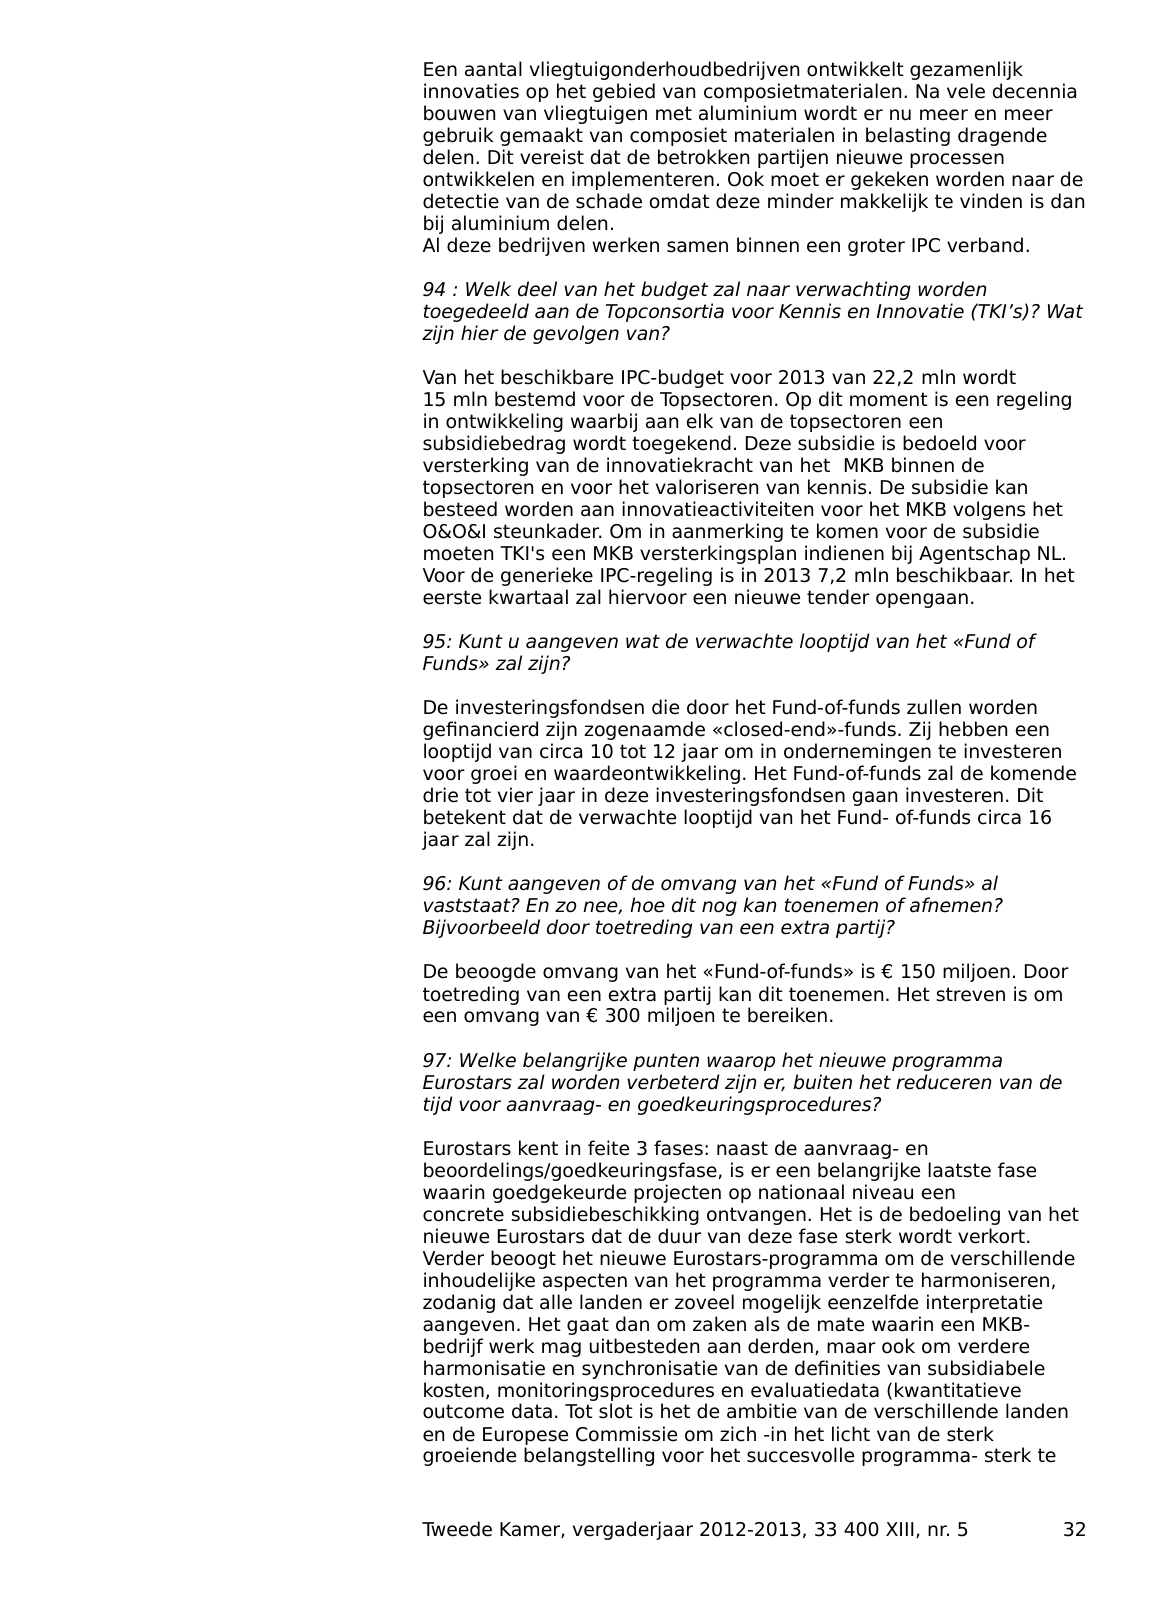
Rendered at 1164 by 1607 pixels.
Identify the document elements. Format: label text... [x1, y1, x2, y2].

text 96: Kunt aangeven of de omvang van het «Fund of Funds» al vaststaat? En zo nee, hoe dit nog kan toenemen of afnemen? Bijvoorbeeld door toetreding van een extra partij? [422, 873, 1087, 939]
text 95: Kunt u aangeven wat de verwachte looptijd van het «Fund of Funds» zal zijn? [422, 631, 1087, 675]
text De investeringsfondsen die door het Fund-of-funds zullen worden gefinancierd zijn zogenaamde «closed-end»-funds. Zij hebben een looptijd van circa 10 tot 12 jaar om in ondernemingen te investeren voor groei en waardeontwikkeling. Het Fund-of-funds zal de komende drie tot vier jaar in deze investeringsfondsen gaan investeren. Dit betekent dat de verwachte looptijd van het Fund- of-funds circa 16 jaar zal zijn. [422, 697, 1087, 851]
text Al deze bedrijven werken samen binnen een groter IPC verband. [422, 235, 1087, 257]
text Van het beschikbare IPC-budget voor 2013 van 22,2 mln wordt 15 mln bestemd voor de Topsectoren. Op dit moment is een regeling in ontwikkeling waarbij aan elk van de topsectoren een subsidiebedrag wordt toegekend. Deze subsidie is bedoeld voor versterking van de innovatiekracht van het MKB binnen de topsectoren en voor het valoriseren van kennis. De subsidie kan besteed worden aan innovatieactiviteiten voor het MKB volgens het O&O&I steunkader. Om in aanmerking te komen voor de subsidie moeten TKI's een MKB versterkingsplan indienen bij Agentschap NL. [422, 367, 1087, 565]
text Een aantal vliegtuigonderhoudbedrijven ontwikkelt gezamenlijk innovaties op het gebied van composietmaterialen. Na vele decennia bouwen van vliegtuigen met aluminium wordt er nu meer en meer gebruik gemaakt van composiet materialen in belasting dragende delen. Dit vereist dat de betrokken partijen nieuwe processen ontwikkelen en implementeren. Ook moet er gekeken worden naar de detectie van de schade omdat deze minder makkelijk te vinden is dan bij aluminium delen. [422, 59, 1087, 235]
text Eurostars kent in feite 3 fases: naast de aanvraag- en beoordelings/goedkeuringsfase, is er een belangrijke laatste fase waarin goedgekeurde projecten op nationaal niveau een concrete subsidiebeschikking ontvangen. Het is de bedoeling van het nieuwe Eurostars dat de duur van deze fase sterk wordt verkort. Verder beoogt het nieuwe Eurostars-programma om de verschillende inhoudelijke aspecten van het programma verder te harmoniseren, zodanig dat alle landen er zoveel mogelijk eenzelfde interpretatie aangeven. Het gaat dan om zaken als de mate waarin een MKB-bedrijf werk mag uitbesteden aan derden, maar ook om verdere harmonisatie en synchronisatie van de definities van subsidiabele kosten, monitoringsprocedures en evaluatiedata (kwantitatieve outcome data. Tot slot is het de ambitie van de verschillende landen en de Europese Commissie om zich -in het licht van de sterk groeiende belangstelling voor het succesvolle programma- sterk te [422, 1138, 1087, 1467]
text De beoogde omvang van het «Fund-of-funds» is € 150 miljoen. Door toetreding van een extra partij kan dit toenemen. Het streven is om een omvang van € 300 miljoen te bereiken. [422, 961, 1087, 1027]
text Voor de generieke IPC-regeling is in 2013 7,2 mln beschikbaar. In het eerste kwartaal zal hiervoor een nieuwe tender opengaan. [422, 565, 1087, 609]
text 94 : Welk deel van het budget zal naar verwachting worden toegedeeld aan de Topconsortia voor Kennis en Innovatie (TKI’s)? Wat zijn hier de gevolgen van? [422, 279, 1087, 345]
text 97: Welke belangrijke punten waarop het nieuwe programma Eurostars zal worden verbeterd zijn er, buiten het reduceren van de tijd voor aanvraag- en goedkeuringsprocedures? [422, 1049, 1087, 1116]
